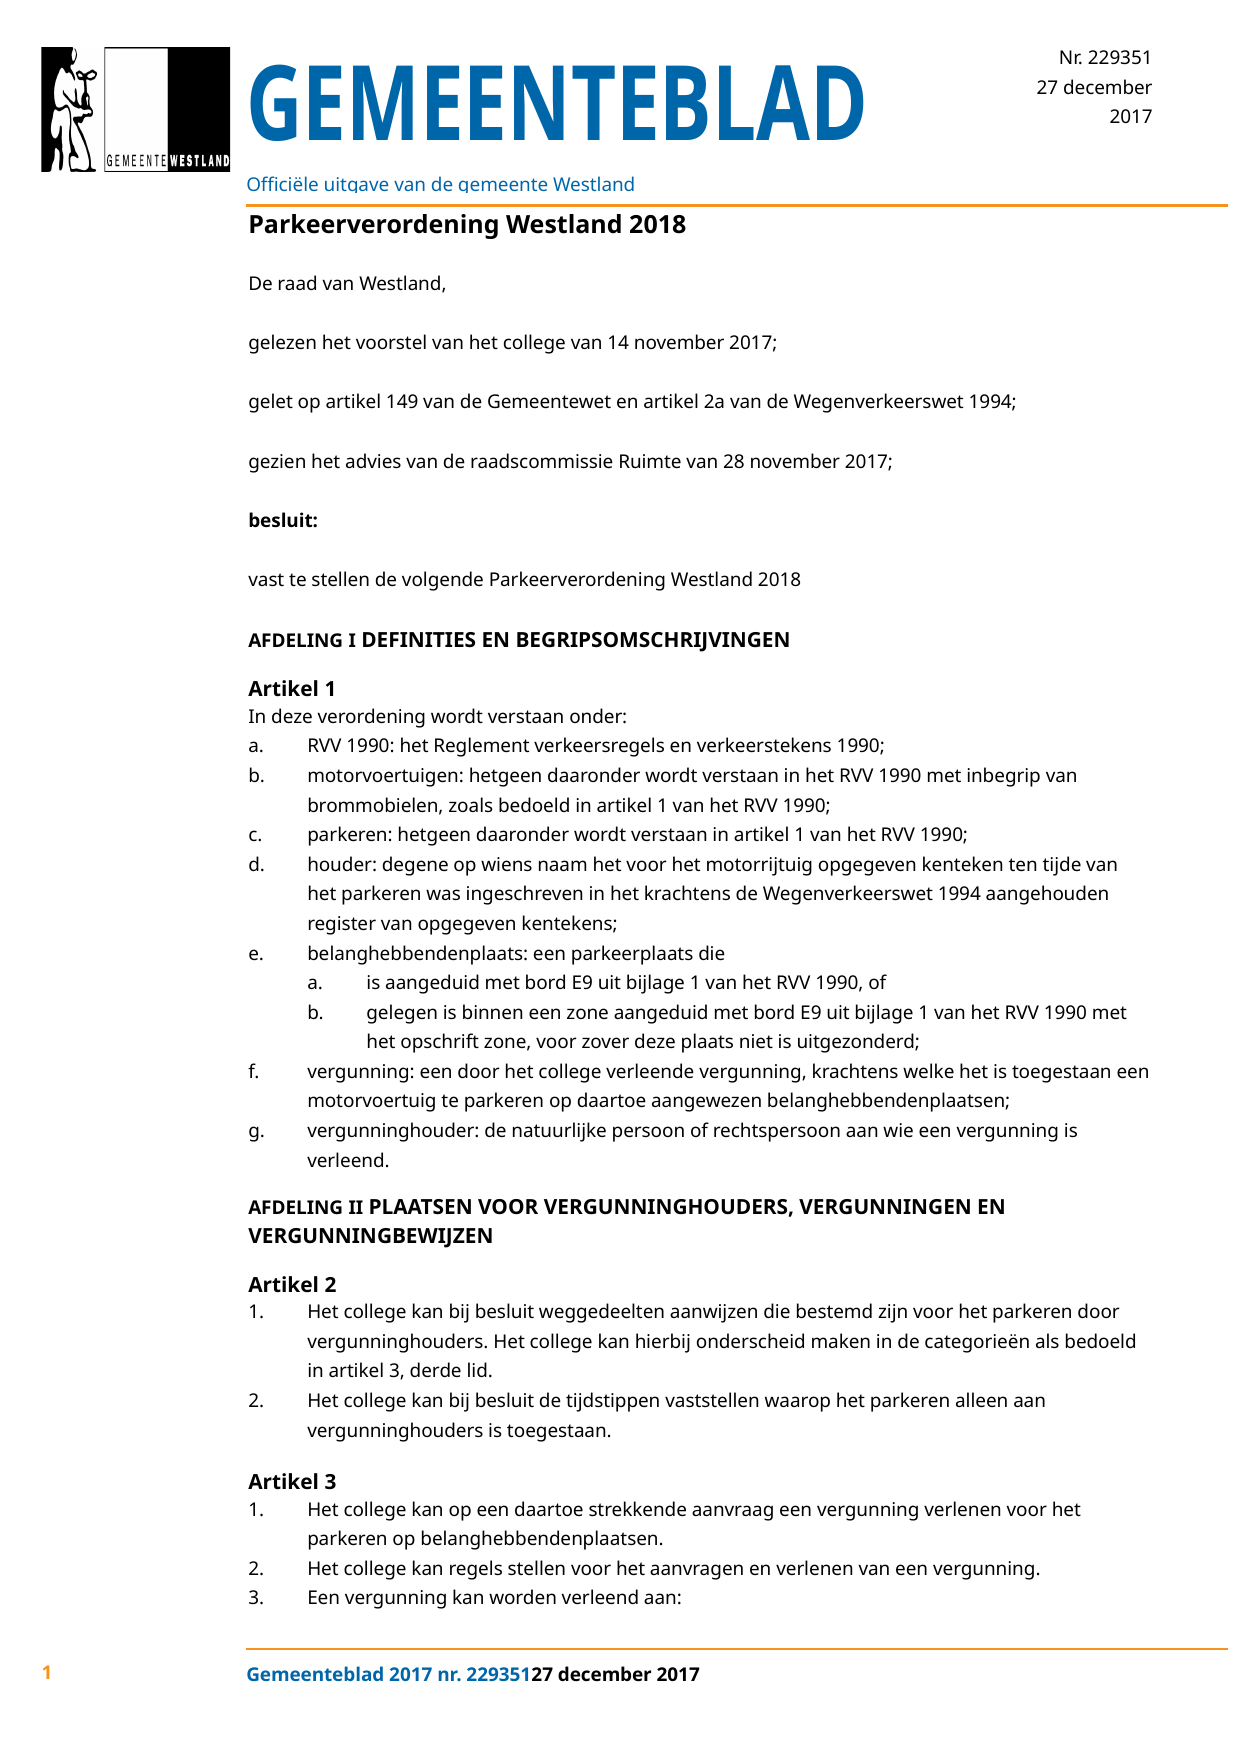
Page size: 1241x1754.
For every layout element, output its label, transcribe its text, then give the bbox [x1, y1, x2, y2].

text Artikel 1 [248, 674, 1152, 703]
list houder: degene op wiens naam het voor het motorrijtuig opgegeven kenteken ten tijde van het parkeren was ingeschreven in het krachtens de Wegenverkeerswet 1994 aangehouden register van opgegeven kentekens; [248, 851, 1152, 936]
list Het college kan regels stellen voor het aanvragen en verlenen van een vergunning. [248, 1555, 1152, 1581]
list is aangeduid met bord E9 uit bijlage 1 van het RVV 1990, of [307, 969, 1152, 995]
text De raad van Westland, [248, 270, 1152, 296]
list vergunning: een door het college verleende vergunning, krachtens welke het is toegestaan een motorvoertuig te parkeren op daartoe aangewezen belanghebbendenplaatsen; [248, 1058, 1152, 1113]
text besluit: [248, 507, 1152, 533]
list parkeren: hetgeen daaronder wordt verstaan in artikel 1 van het RVV 1990; [248, 821, 1152, 847]
text gelezen het voorstel van het college van 14 november 2017; [248, 329, 1152, 355]
list Het college kan op een daartoe strekkende aanvraag een vergunning verlenen voor het parkeren op belanghebbendenplaatsen. [248, 1496, 1152, 1551]
text vast te stellen de volgende Parkeerverordening Westland 2018 [248, 566, 1152, 592]
list gelegen is binnen een zone aangeduid met bord E9 uit bijlage 1 van het RVV 1990 met het opschrift zone, voor zover deze plaats niet is uitgezonderd; [307, 999, 1152, 1054]
text AFDELING II PLAATSEN VOOR VERGUNNINGHOUDERS, VERGUNNINGEN EN VERGUNNINGBEWIJZEN [248, 1192, 1152, 1249]
list Een vergunning kan worden verleend aan: [248, 1584, 1152, 1610]
list RVV 1990: het Reglement verkeersregels en verkeerstekens 1990; [248, 733, 1152, 758]
text gezien het advies van de raadscommissie Ruimte van 28 november 2017; [248, 448, 1152, 473]
text Artikel 3 [248, 1467, 1152, 1496]
text In deze verordening wordt verstaan onder: [248, 703, 1152, 729]
list vergunninghouder: de natuurlijke persoon of rechtspersoon aan wie een vergunning is verleend. [248, 1117, 1152, 1172]
list belanghebbendenplaats: een parkeerplaats die [248, 940, 1152, 965]
text Artikel 2 [248, 1270, 1152, 1298]
picture [41, 47, 231, 172]
list Het college kan bij besluit weggedeelten aanwijzen die bestemd zijn voor het parkeren door vergunninghouders. Het college kan hierbij onderscheid maken in de categorieën als bedoeld in artikel 3, derde lid. [248, 1298, 1152, 1383]
list motorvoertuigen: hetgeen daaronder wordt verstaan in het RVV 1990 met inbegrip van brommobielen, zoals bedoeld in artikel 1 van het RVV 1990; [248, 762, 1152, 817]
text AFDELING I DEFINITIES EN BEGRIPSOMSCHRIJVINGEN [248, 625, 1152, 654]
text gelet op artikel 149 van de Gemeentewet en artikel 2a van de Wegenverkeerswet 1994; [248, 389, 1152, 414]
list Het college kan bij besluit de tijdstippen vaststellen waarop het parkeren alleen aan vergunninghouders is toegestaan. [248, 1387, 1152, 1443]
text Parkeerverordening Westland 2018 [248, 207, 1152, 241]
